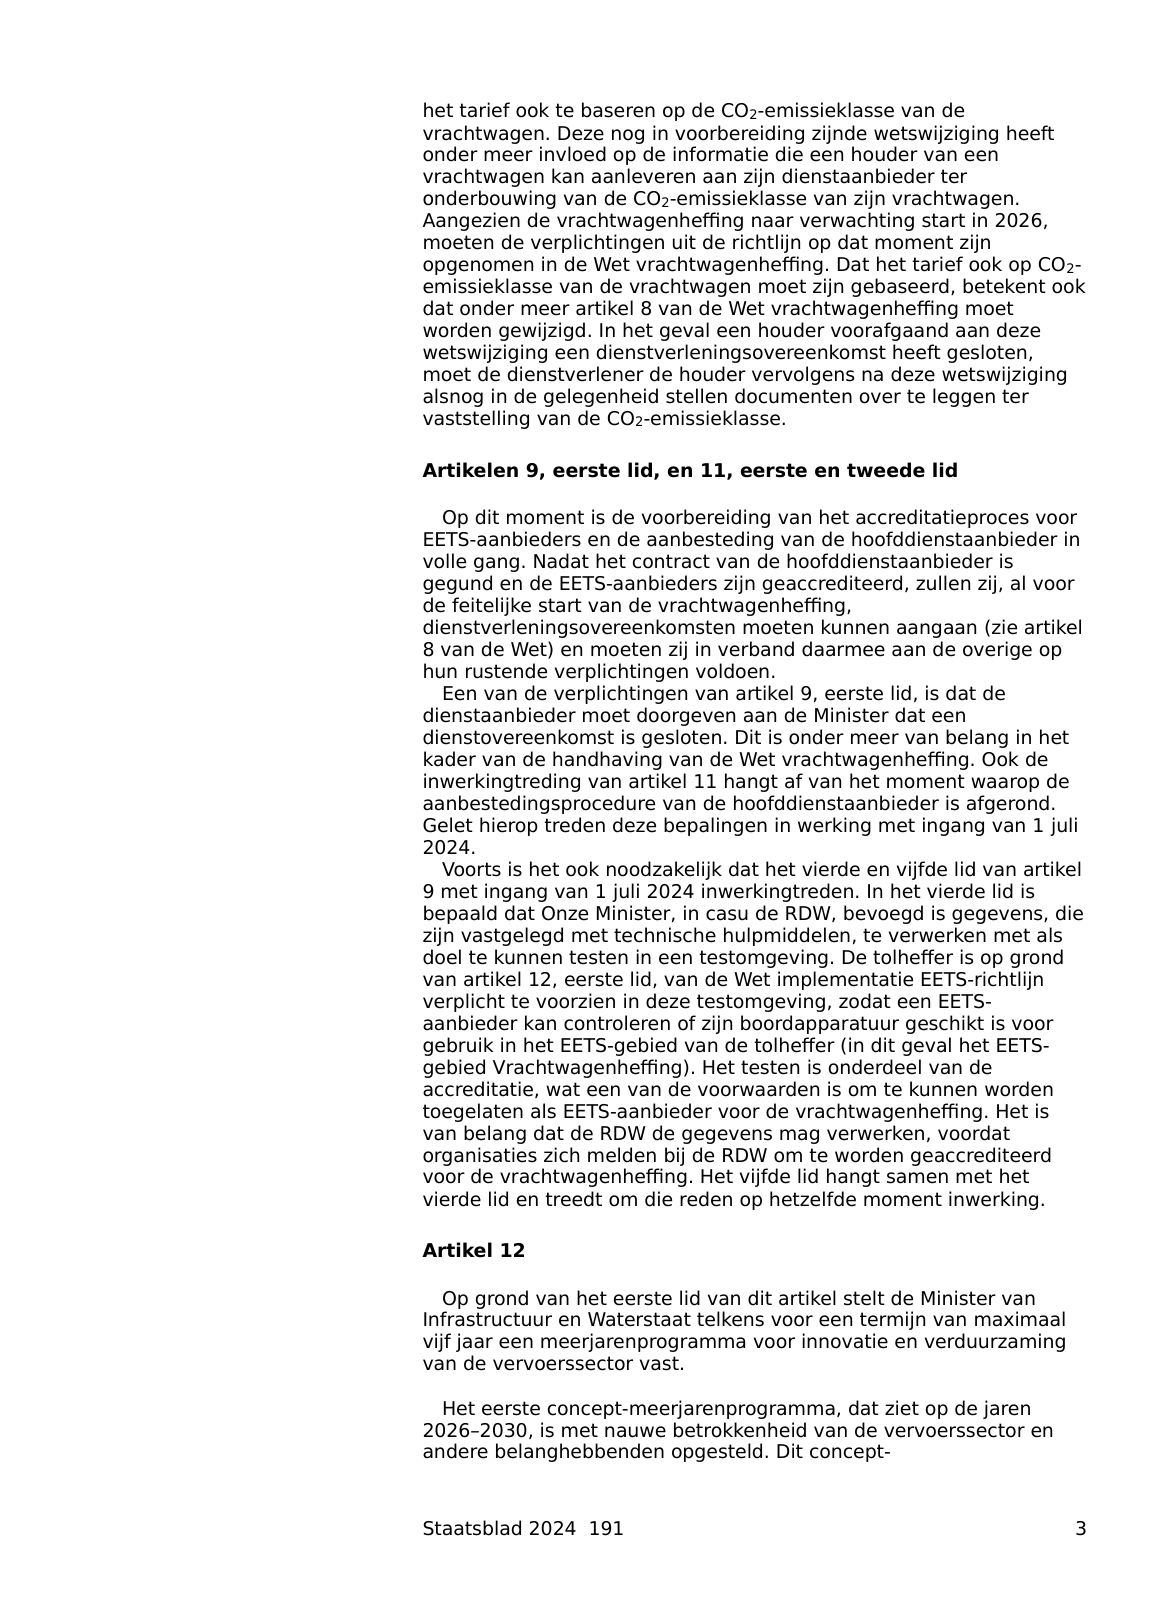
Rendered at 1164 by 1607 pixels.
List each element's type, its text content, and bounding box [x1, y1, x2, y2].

text Op dit moment is de voorbereiding van het accreditatieproces voor EETS-aanbieders en de aanbesteding van de hoofddienstaanbieder in volle gang. Nadat het contract van de hoofddienstaanbieder is gegund en de EETS-aanbieders zijn geaccrediteerd, zullen zij, al voor de feitelijke start van de vrachtwagenheffing, dienstverleningsovereenkomsten moeten kunnen aangaan (zie artikel 8 van de Wet) en moeten zij in verband daarmee aan de overige op hun rustende verplichtingen voldoen. [422, 507, 1087, 683]
subtitle Artikelen 9, eerste lid, en 11, eerste en tweede lid [422, 460, 1087, 482]
text het tarief ook te baseren op de CO2-emissieklasse van de vrachtwagen. Deze nog in voorbereiding zijnde wetswijziging heeft onder meer invloed op de informatie die een houder van een vrachtwagen kan aanleveren aan zijn dienstaanbieder ter onderbouwing van de CO2-emissieklasse van zijn vrachtwagen. Aangezien de vrachtwagenheffing naar verwachting start in 2026, moeten de verplichtingen uit de richtlijn op dat moment zijn opgenomen in de Wet vrachtwagenheffing. Dat het tarief ook op CO2-emissieklasse van de vrachtwagen moet zijn gebaseerd, betekent ook dat onder meer artikel 8 van de Wet vrachtwagenheffing moet worden gewijzigd. In het geval een houder voorafgaand aan deze wetswijziging een dienstverleningsovereenkomst heeft gesloten, moet de dienstverlener de houder vervolgens na deze wetswijziging alsnog in de gelegenheid stellen documenten over te leggen ter vaststelling van de CO2-emissieklasse. [422, 100, 1087, 430]
subtitle Artikel 12 [422, 1240, 1087, 1262]
text Op grond van het eerste lid van dit artikel stelt de Minister van Infrastructuur en Waterstaat telkens voor een termijn van maximaal vijf jaar een meerjarenprogramma voor innovatie en verduurzaming van de vervoerssector vast. [422, 1287, 1087, 1375]
text Voorts is het ook noodzakelijk dat het vierde en vijfde lid van artikel 9 met ingang van 1 juli 2024 inwerkingtreden. In het vierde lid is bepaald dat Onze Minister, in casu de RDW, bevoegd is gegevens, die zijn vastgelegd met technische hulpmiddelen, te verwerken met als doel te kunnen testen in een testomgeving. De tolheffer is op grond van artikel 12, eerste lid, van de Wet implementatie EETS-richtlijn verplicht te voorzien in deze testomgeving, zodat een EETS-aanbieder kan controleren of zijn boordapparatuur geschikt is voor gebruik in het EETS-gebied van de tolheffer (in dit geval het EETS-gebied Vrachtwagenheffing). Het testen is onderdeel van de accreditatie, wat een van de voorwaarden is om te kunnen worden toegelaten als EETS-aanbieder voor de vrachtwagenheffing. Het is van belang dat de RDW de gegevens mag verwerken, voordat organisaties zich melden bij de RDW om te worden geaccrediteerd voor de vrachtwagenheffing. Het vijfde lid hangt samen met het vierde lid en treedt om die reden op hetzelfde moment inwerking. [422, 859, 1087, 1210]
text Het eerste concept-meerjarenprogramma, dat ziet op de jaren 2026–2030, is met nauwe betrokkenheid van de vervoerssector en andere belanghebbenden opgesteld. Dit concept- [422, 1397, 1087, 1463]
text Een van de verplichtingen van artikel 9, eerste lid, is dat de dienstaanbieder moet doorgeven aan de Minister dat een dienstovereenkomst is gesloten. Dit is onder meer van belang in het kader van de handhaving van de Wet vrachtwagenheffing. Ook de inwerkingtreding van artikel 11 hangt af van het moment waarop de aanbestedingsprocedure van de hoofddienstaanbieder is afgerond. Gelet hierop treden deze bepalingen in werking met ingang van 1 juli 2024. [422, 683, 1087, 859]
